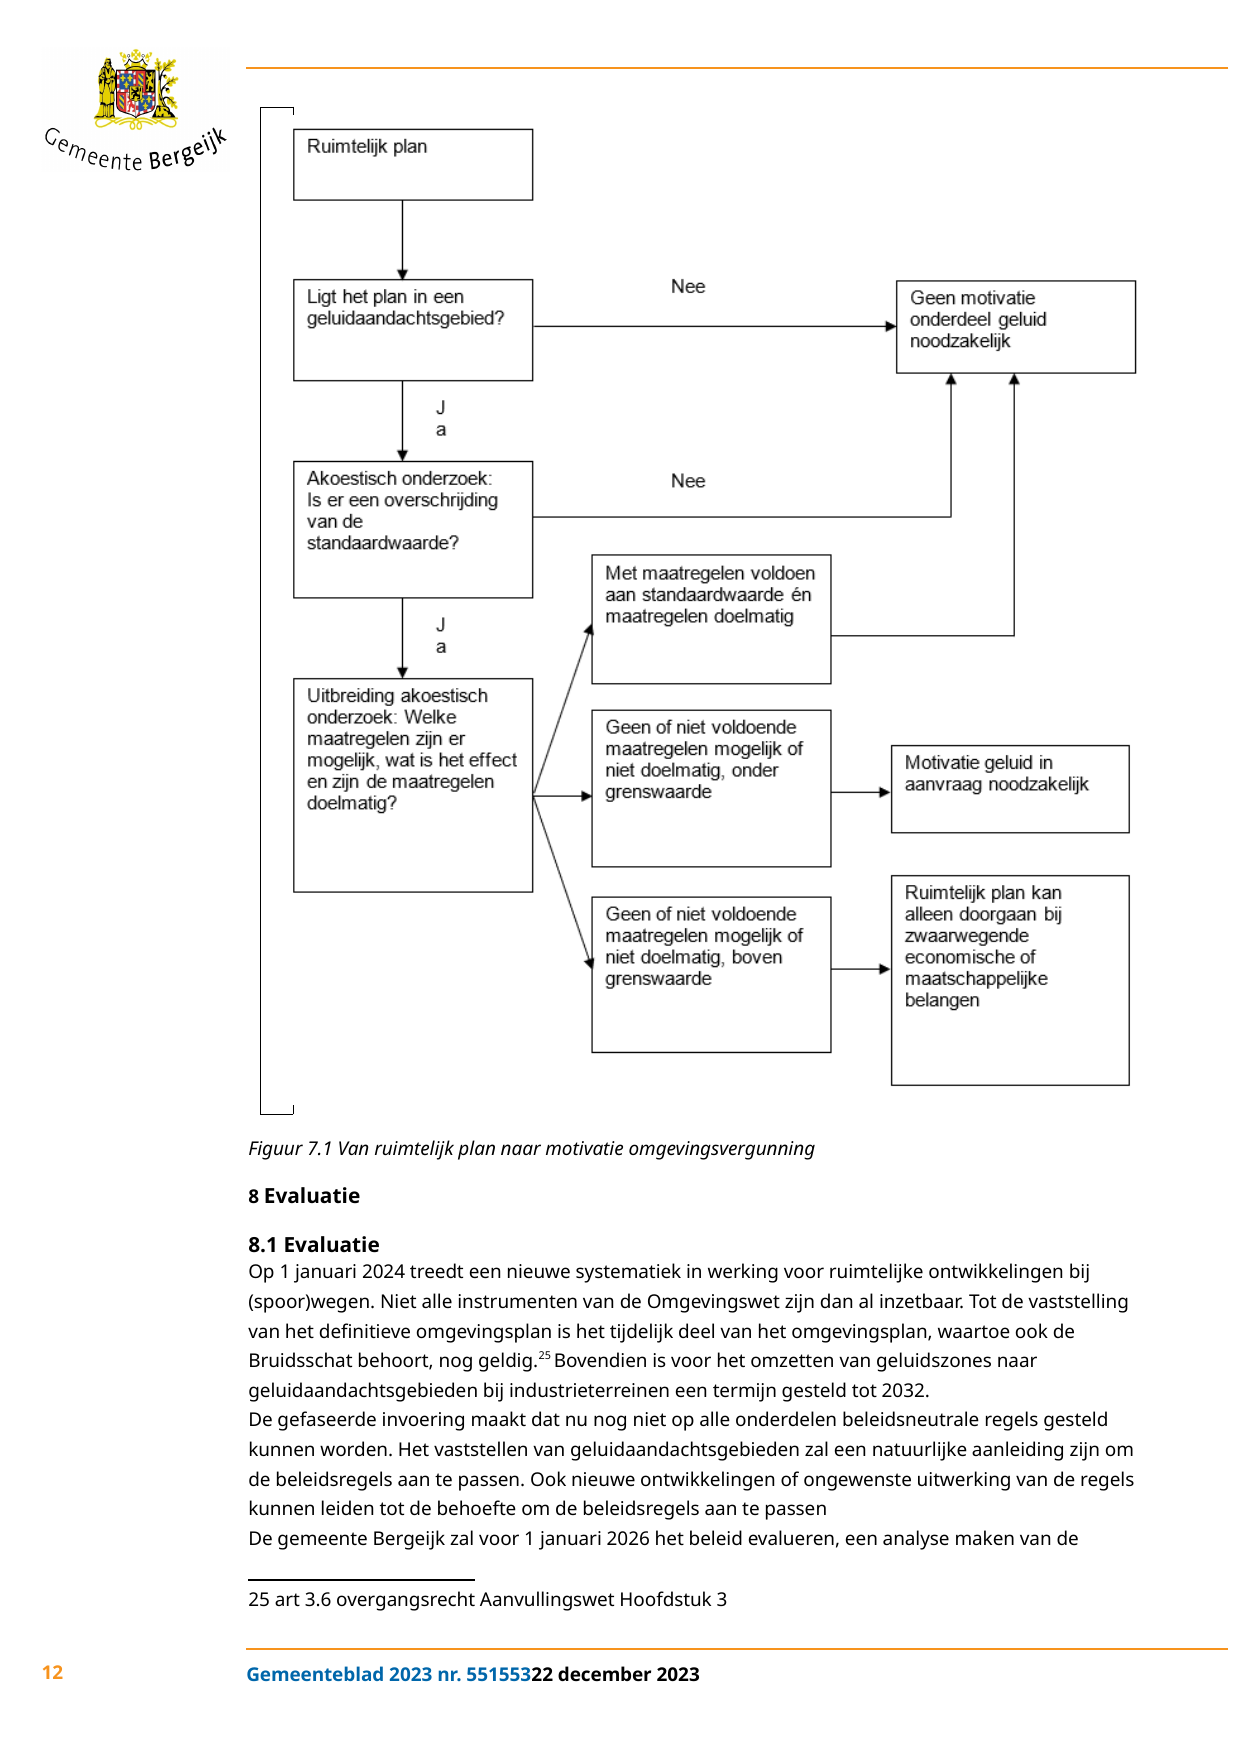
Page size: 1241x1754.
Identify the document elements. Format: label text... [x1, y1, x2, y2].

text De gefaseerde invoering maakt dat nu nog niet op alle onderdelen beleidsneutrale regels gesteld kunnen worden. Het vaststellen van geluidaandachtsgebieden zal een natuurlijke aanleiding zijn om de beleidsregels aan te passen. Ook nieuwe ontwikkelingen of ongewenste uitwerking van de regels kunnen leiden tot de behoefte om de beleidsregels aan te passen [248, 1407, 1152, 1521]
text Figuur 7.1 Van ruimtelijk plan naar motivatie omgevingsvergunning [248, 1135, 1152, 1161]
text De gemeente Bergeijk zal voor 1 januari 2026 het beleid evalueren, een analyse maken van de [248, 1525, 1152, 1551]
text Op 1 januari 2024 treedt een nieuwe systematiek in werking voor ruimtelijke ontwikkelingen bij (spoor)wegen. Niet alle instrumenten van de Omgevingswet zijn dan al inzetbaar. Tot de vaststelling van het definitieve omgevingsplan is het tijdelijk deel van het omgevingsplan, waartoe ook de Bruidsschat behoort, nog geldig.Bovendien is voor het omzetten van geluidszones naar geluidaandachtsgebieden bij industrieterreinen een termijn gesteld tot 2032. [248, 1259, 1152, 1403]
text 8.1 Evaluatie [248, 1230, 1152, 1259]
picture [268, 115, 1173, 1105]
picture [41, 47, 231, 172]
text art 3.6 overgangsrecht Aanvullingswet Hoofdstuk 3 [248, 1586, 1152, 1612]
text 8 Evaluatie [248, 1181, 1152, 1209]
